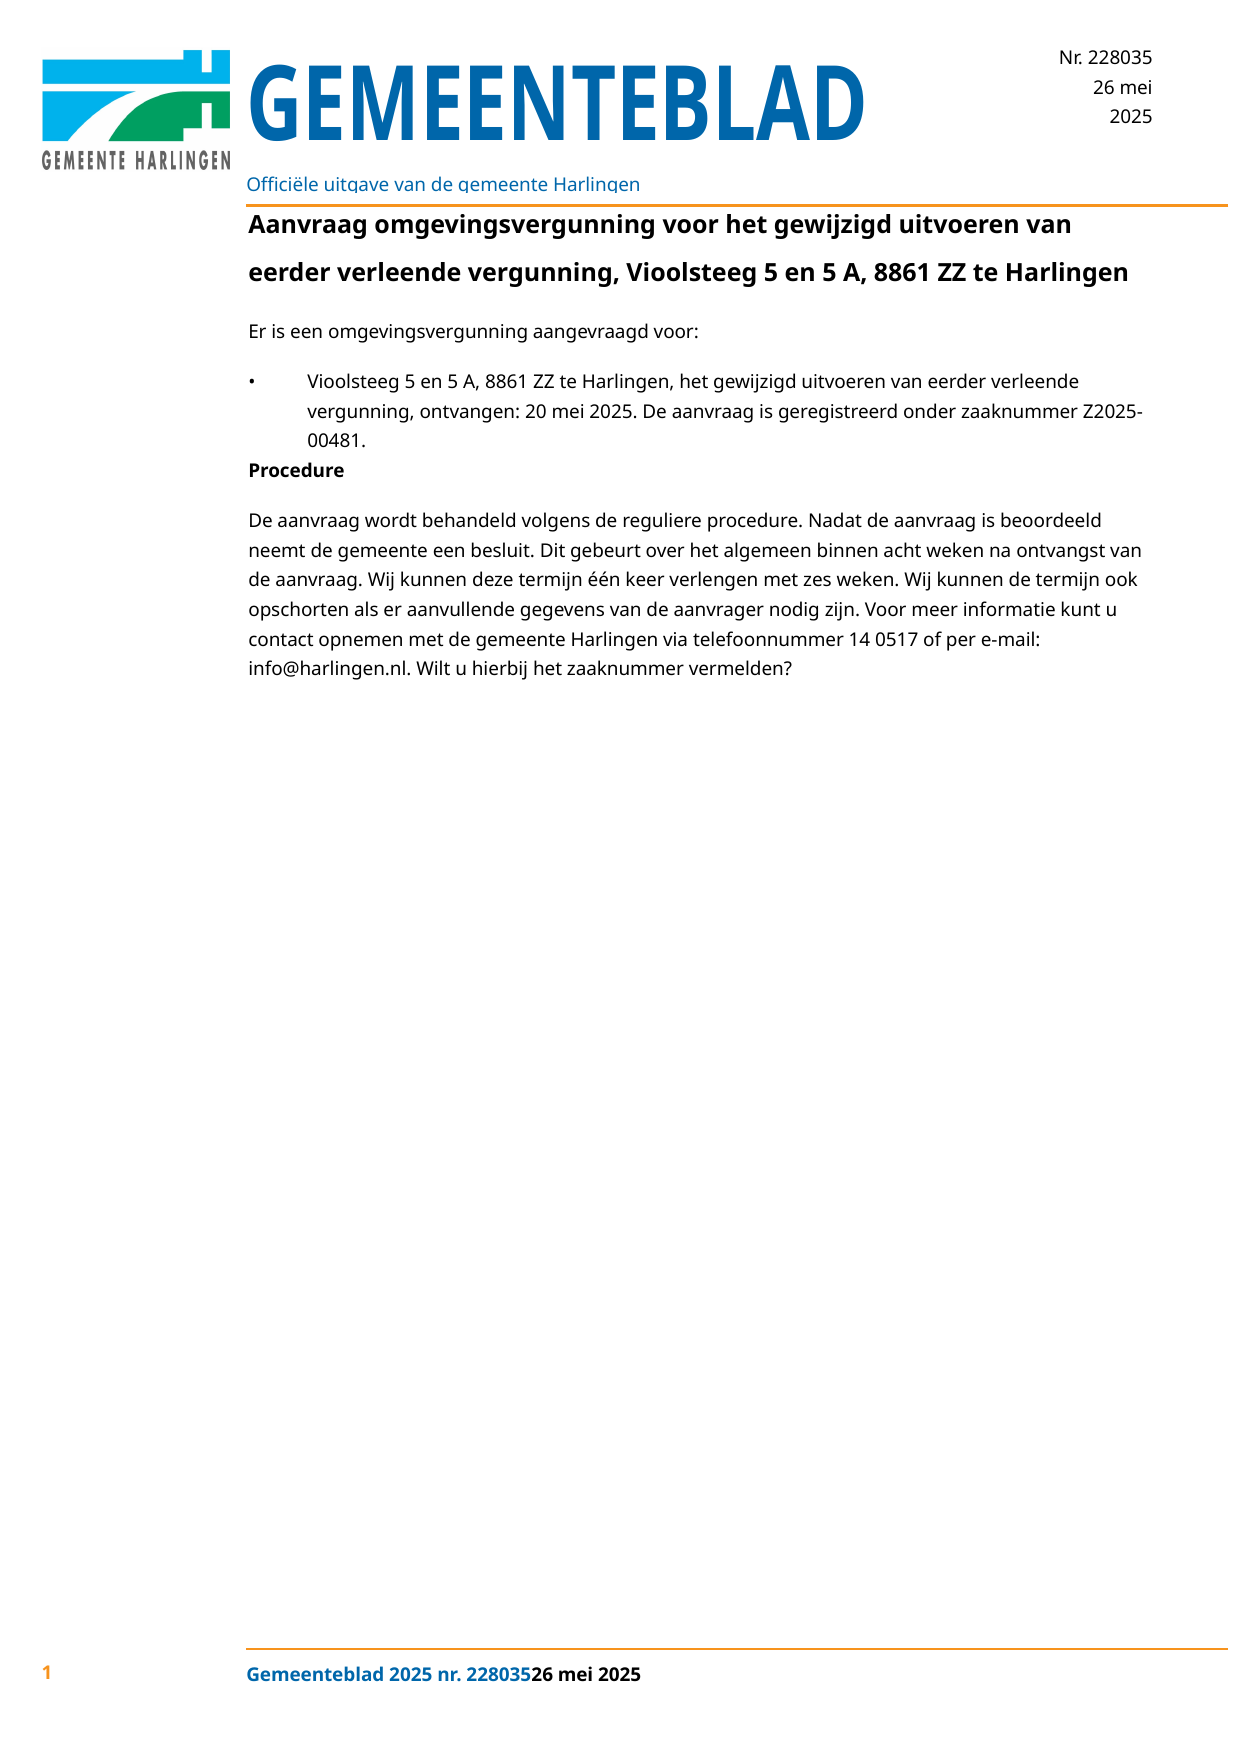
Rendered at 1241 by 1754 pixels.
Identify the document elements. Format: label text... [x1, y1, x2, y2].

text De aanvraag wordt behandeld volgens de reguliere procedure. Nadat de aanvraag is beoordeeld neemt de gemeente een besluit. Dit gebeurt over het algemeen binnen acht weken na ontvangst van de aanvraag. Wij kunnen deze termijn één keer verlengen met zes weken. Wij kunnen de termijn ook opschorten als er aanvullende gegevens van de aanvrager nodig zijn. Voor meer informatie kunt u contact opnemen met de gemeente Harlingen via telefoonnummer 14 0517 of per e-mail: info@harlingen.nl. Wilt u hierbij het zaaknummer vermelden? [248, 507, 1152, 681]
picture [41, 47, 231, 172]
text Aanvraag omgevingsvergunning voor het gewijzigd uitvoeren van eerder verleende vergunning, Vioolsteeg 5 en 5 A, 8861 ZZ te Harlingen [248, 207, 1152, 288]
list Vioolsteeg 5 en 5 A, 8861 ZZ te Harlingen, het gewijzigd uitvoeren van eerder verleende vergunning, ontvangen: 20 mei 2025. De aanvraag is geregistreerd onder zaaknummer Z2025-00481. [248, 368, 1152, 453]
text Er is een omgevingsvergunning aangevraagd voor: [248, 318, 1152, 344]
text Procedure [248, 457, 1152, 483]
